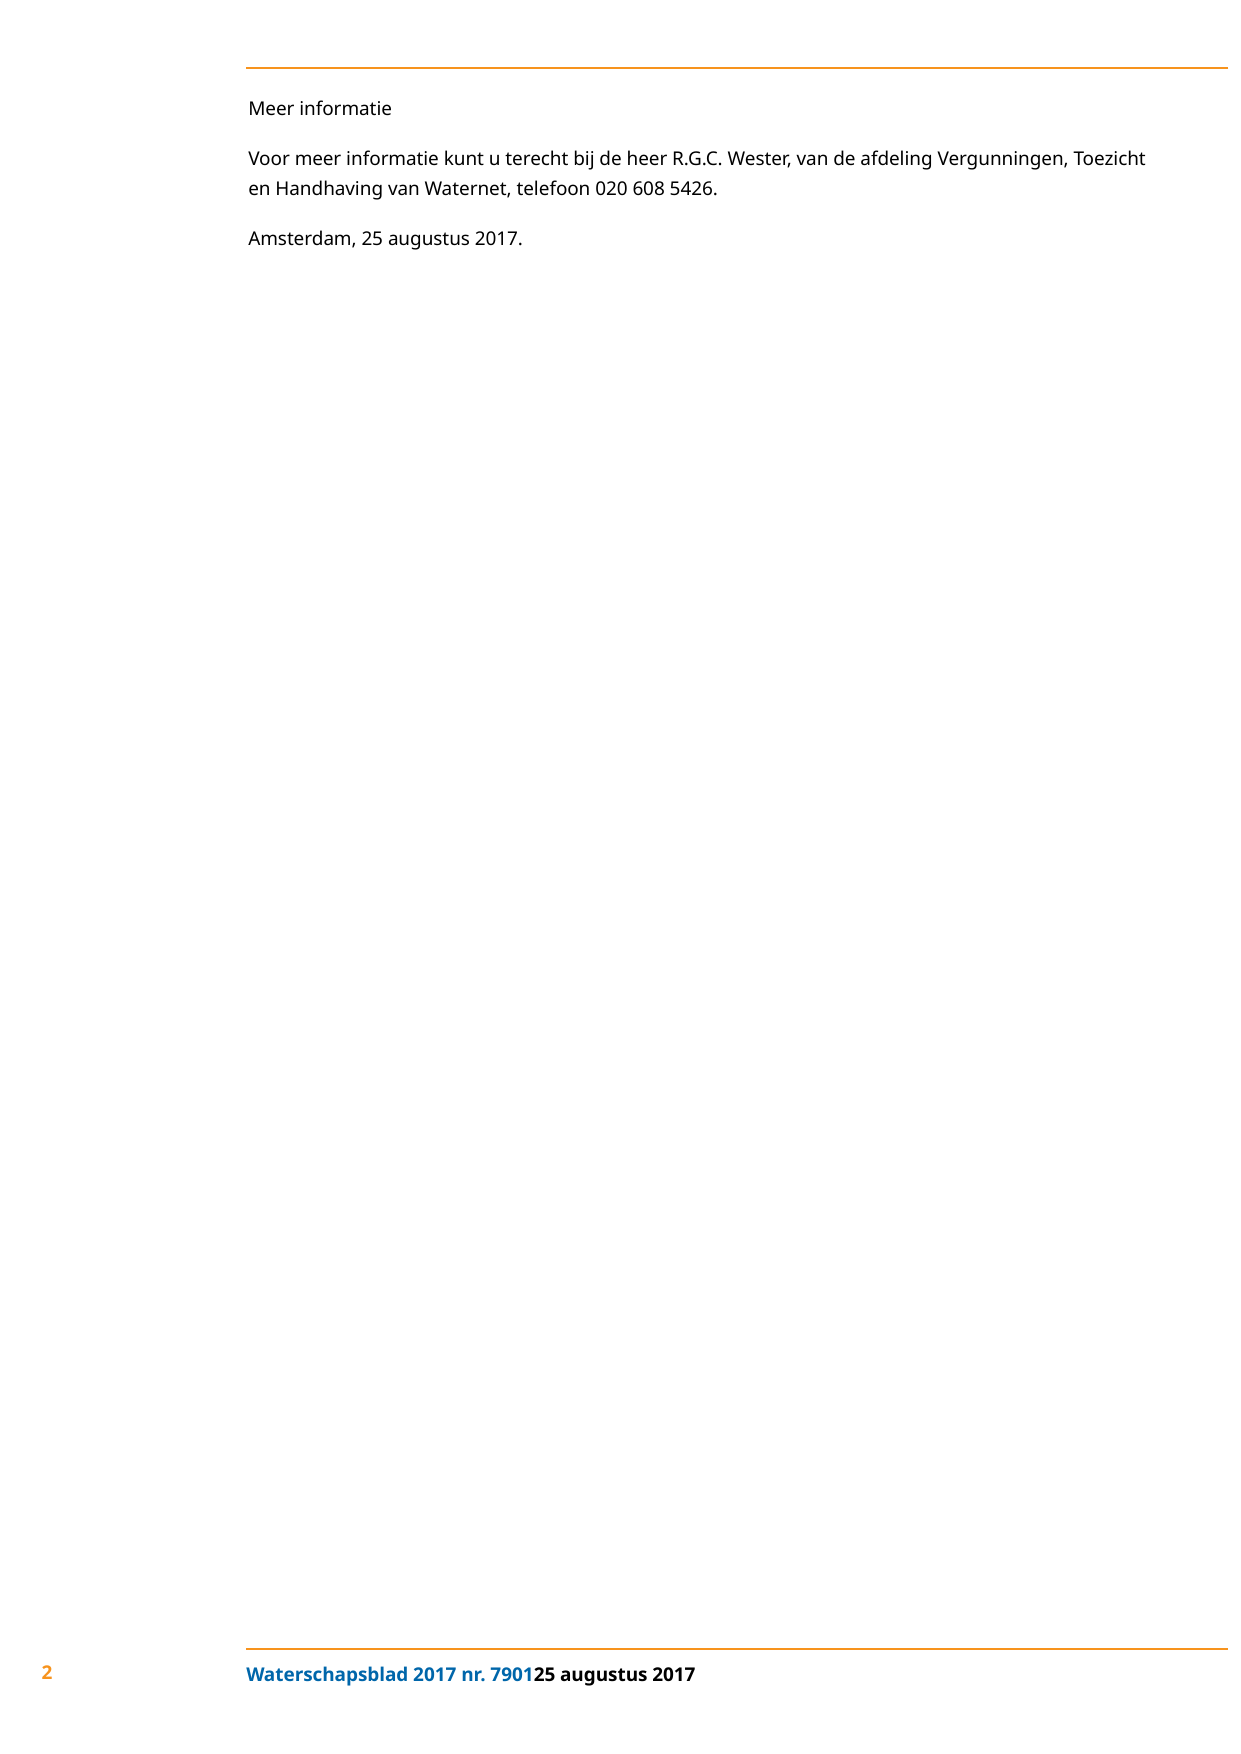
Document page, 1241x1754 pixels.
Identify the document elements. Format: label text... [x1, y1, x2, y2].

text Meer informatie [248, 95, 1152, 121]
picture [41, 47, 231, 172]
text Voor meer informatie kunt u terecht bij de heer R.G.C. Wester, van de afdeling Vergunningen, Toezicht en Handhaving van Waternet, telefoon 020 608 5426. [248, 145, 1152, 201]
text Amsterdam, 25 augustus 2017. [248, 225, 1152, 251]
